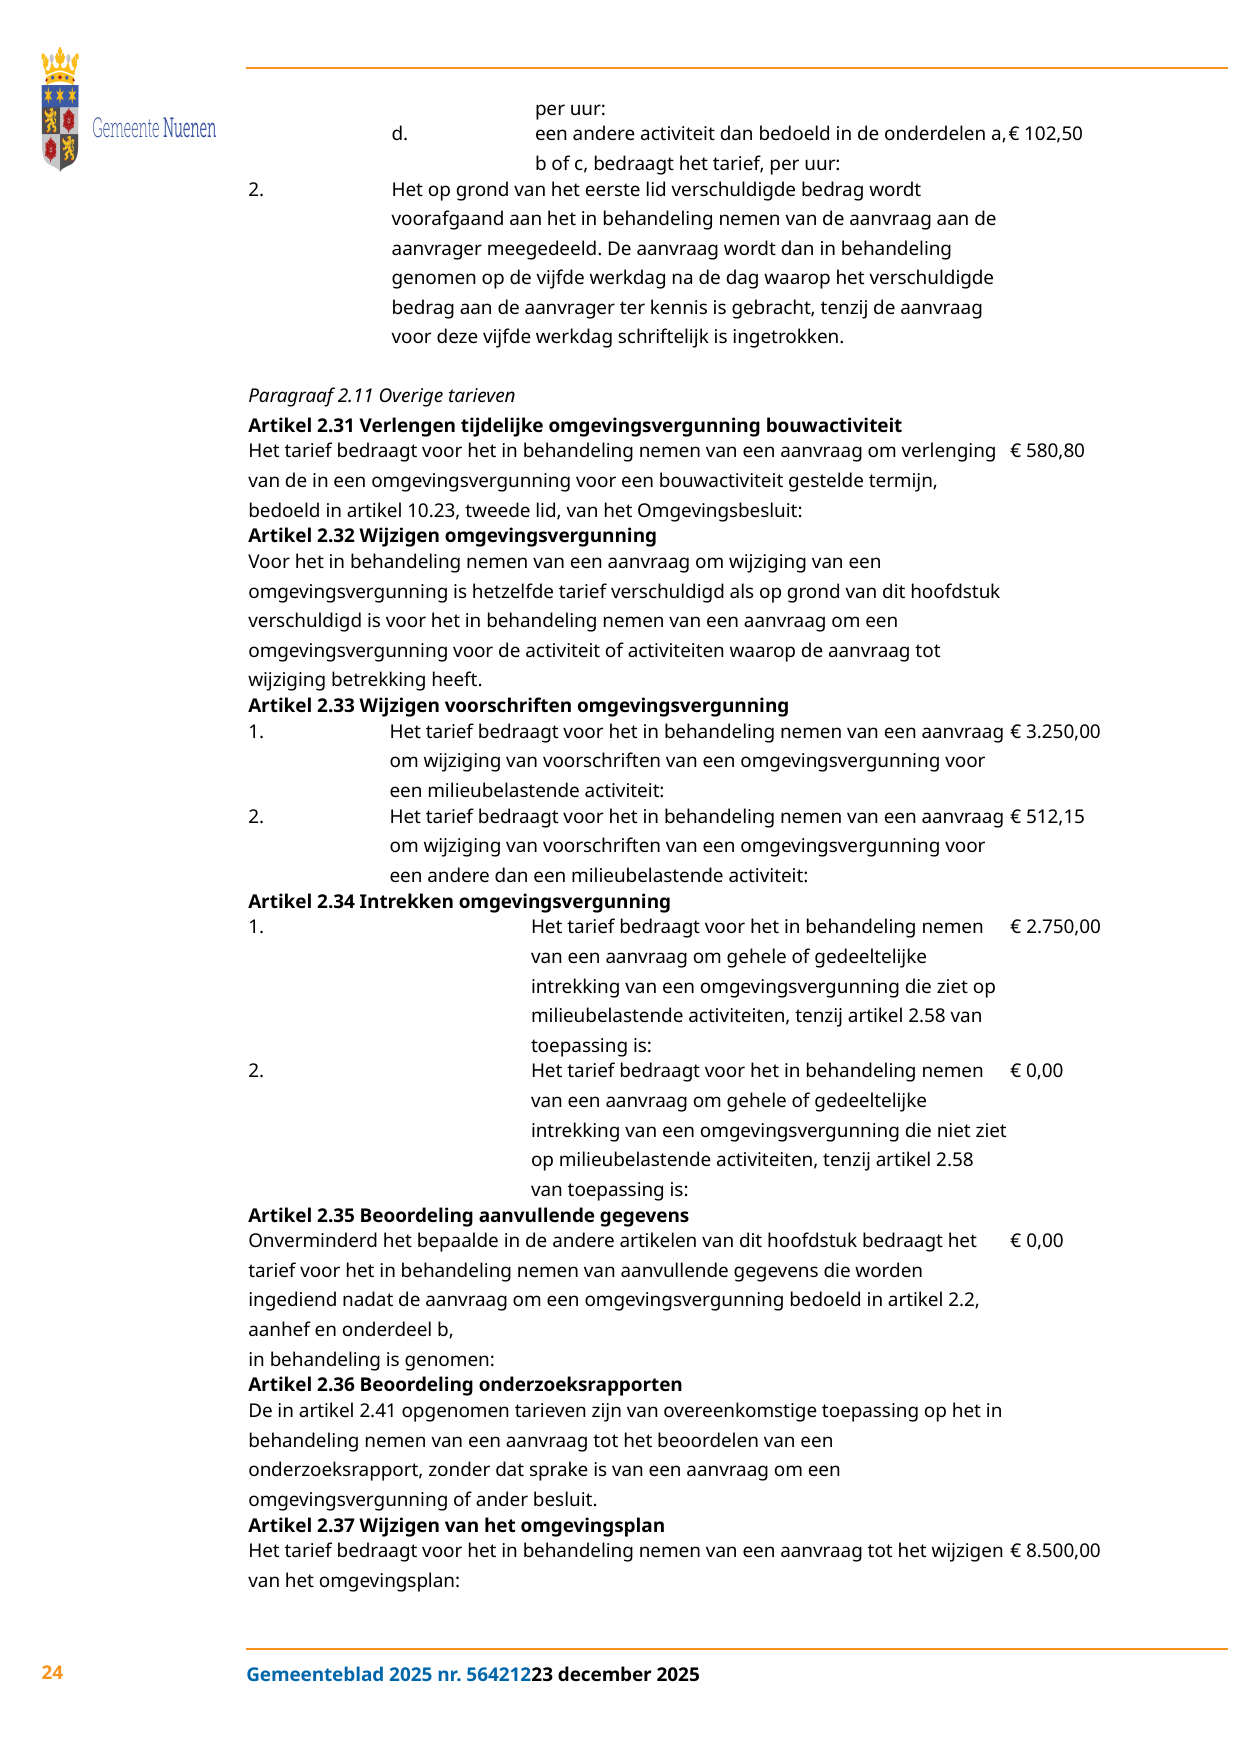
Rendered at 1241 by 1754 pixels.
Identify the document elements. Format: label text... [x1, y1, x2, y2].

table_cell Onverminderd het bepaalde in de andere artikelen van dit hoofdstuk bedraagt het tarief voor het in behandeling nemen van aanvullende gegevens die worden ingediend nadat de aanvraag om een omgevingsvergunning bedoeld in artikel 2.2, aanhef en onderdeel b, in behandeling is genomen: [248, 1228, 1010, 1372]
table_cell 1. [248, 914, 531, 1058]
table_cell Voor het in behandeling nemen van een aanvraag om wijziging van een omgevingsvergunning is hetzelfde tarief verschuldigd als op grond van dit hoofdstuk verschuldigd is voor het in behandeling nemen van een aanvraag om een omgevingsvergunning voor de activiteit of activiteiten waarop de aanvraag tot wijziging betrekking heeft. [248, 548, 1010, 692]
table_cell € 512,15 [1010, 803, 1152, 888]
table_cell [1010, 1202, 1152, 1227]
table_cell Het op grond van het eerste lid verschuldigde bedrag wordt voorafgaand aan het in behandeling nemen van de aanvraag aan de aanvrager meegedeeld. De aanvraag wordt dan in behandeling genomen op de vijfde werkdag na de dag waarop het verschuldigde bedrag aan de aanvrager ter kennis is gebracht, tenzij de aanvraag voor deze vijfde werkdag schriftelijk is ingetrokken. [391, 176, 1008, 349]
table_cell d. [391, 121, 535, 176]
table_cell 2. [248, 176, 391, 349]
table_cell Het tarief bedraagt voor het in behandeling nemen van een aanvraag om gehele of gedeeltelijke intrekking van een omgevingsvergunning die ziet op milieubelastende activiteiten, tenzij artikel 2.58 van toepassing is: [531, 914, 1010, 1058]
table_cell per uur: [535, 95, 1008, 121]
table_cell [1008, 95, 1152, 121]
table_cell Het tarief bedraagt voor het in behandeling nemen van een aanvraag om wijziging van voorschriften van een omgevingsvergunning voor een andere dan een milieubelastende activiteit: [389, 803, 1010, 888]
table_cell [1010, 1397, 1152, 1512]
table_header Artikel 2.31 Verlengen tijdelijke omgevingsvergunning bouwactiviteit [248, 412, 1010, 438]
table_cell 2. [248, 1058, 531, 1202]
table_cell Het tarief bedraagt voor het in behandeling nemen van een aanvraag om wijziging van voorschriften van een omgevingsvergunning voor een milieubelastende activiteit: [389, 718, 1010, 803]
table_cell [1010, 1512, 1152, 1537]
table_cell € 0,00 [1010, 1228, 1152, 1372]
table_cell € 8.500,00 [1010, 1538, 1152, 1593]
table_cell Artikel 2.35 Beoordeling aanvullende gegevens [248, 1202, 1010, 1227]
table_cell € 102,50 [1008, 121, 1152, 176]
table_cell [248, 121, 391, 176]
table_cell Artikel 2.37 Wijzigen van het omgevingsplan [248, 1512, 1010, 1537]
table_cell Artikel 2.34 Intrekken omgevingsvergunning [248, 888, 1010, 914]
table_cell € 580,80 [1010, 438, 1152, 523]
table_cell [1010, 548, 1152, 692]
table_cell 1. [248, 718, 389, 803]
table_header [1010, 412, 1152, 438]
table_cell [1010, 693, 1152, 718]
table_cell [391, 95, 535, 121]
picture [41, 47, 231, 172]
table_cell € 3.250,00 [1010, 718, 1152, 803]
table_cell [1010, 1372, 1152, 1397]
table_cell Artikel 2.36 Beoordeling onderzoeksrapporten [248, 1372, 1010, 1397]
table_cell De in artikel 2.41 opgenomen tarieven zijn van overeenkomstige toepassing op het in behandeling nemen van een aanvraag tot het beoordelen van een onderzoeksrapport, zonder dat sprake is van een aanvraag om een omgevingsvergunning of ander besluit. [248, 1397, 1010, 1512]
table_cell € 0,00 [1010, 1058, 1152, 1202]
table_cell 2. [248, 803, 389, 888]
table_cell [1010, 523, 1152, 548]
table_cell € 2.750,00 [1010, 914, 1152, 1058]
table_cell Artikel 2.33 Wijzigen voorschriften omgevingsvergunning [248, 693, 1010, 718]
table_cell [1008, 176, 1152, 349]
table_cell Het tarief bedraagt voor het in behandeling nemen van een aanvraag tot het wijzigen van het omgevingsplan: [248, 1538, 1010, 1593]
table_cell een andere activiteit dan bedoeld in de onderdelen a, b of c, bedraagt het tarief, per uur: [535, 121, 1008, 176]
table_cell Het tarief bedraagt voor het in behandeling nemen van een aanvraag om gehele of gedeeltelijke intrekking van een omgevingsvergunning die niet ziet op milieubelastende activiteiten, tenzij artikel 2.58 van toepassing is: [531, 1058, 1010, 1202]
table_cell Het tarief bedraagt voor het in behandeling nemen van een aanvraag om verlenging van de in een omgevingsvergunning voor een bouwactiviteit gestelde termijn, bedoeld in artikel 10.23, tweede lid, van het Omgevingsbesluit: [248, 438, 1010, 523]
text Paragraaf 2.11 Overige tarieven [248, 382, 1152, 408]
table_cell [1010, 888, 1152, 914]
table_cell [248, 95, 391, 121]
table_cell Artikel 2.32 Wijzigen omgevingsvergunning [248, 523, 1010, 548]
